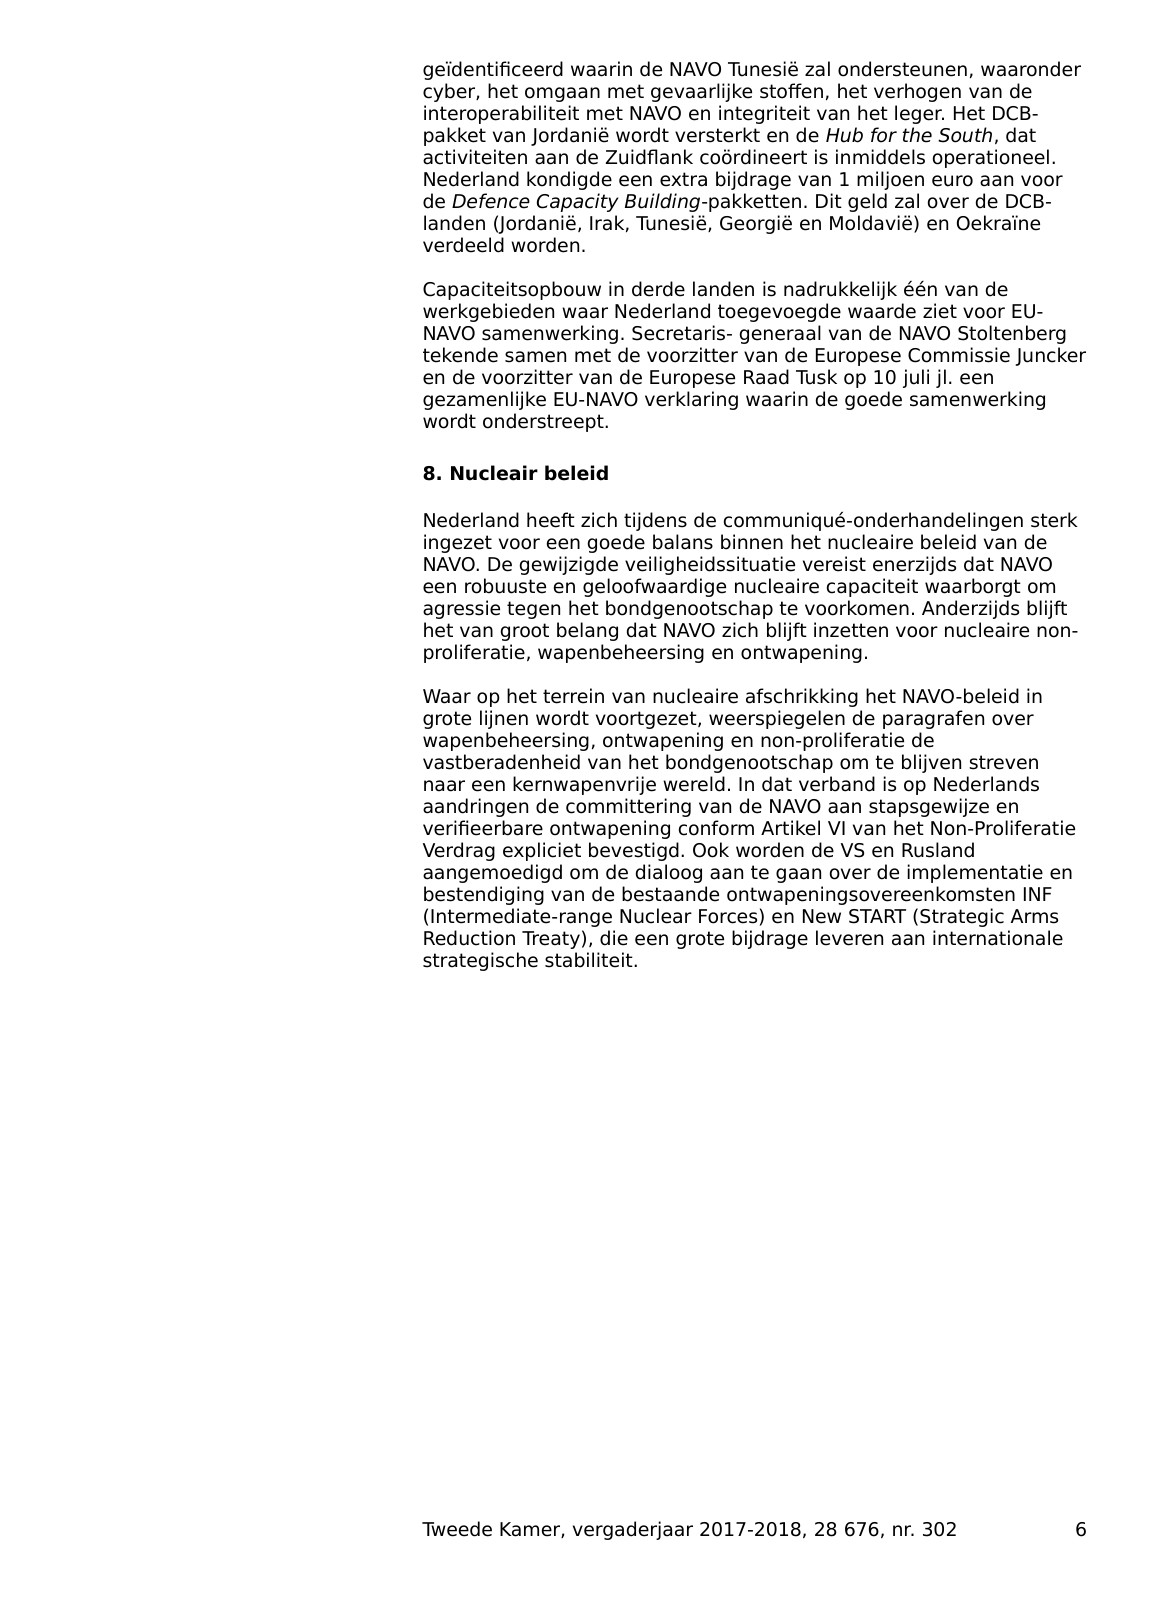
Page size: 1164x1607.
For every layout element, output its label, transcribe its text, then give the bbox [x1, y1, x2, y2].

subtitle 8. Nucleair beleid [422, 463, 1087, 485]
text Nederland heeft zich tijdens de communiqué-onderhandelingen sterk ingezet voor een goede balans binnen het nucleaire beleid van de NAVO. De gewijzigde veiligheidssituatie vereist enerzijds dat NAVO een robuuste en geloofwaardige nucleaire capaciteit waarborgt om agressie tegen het bondgenootschap te voorkomen. Anderzijds blijft het van groot belang dat NAVO zich blijft inzetten voor nucleaire non-proliferatie, wapenbeheersing en ontwapening. [422, 510, 1087, 664]
text Waar op het terrein van nucleaire afschrikking het NAVO-beleid in grote lijnen wordt voortgezet, weerspiegelen de paragrafen over wapenbeheersing, ontwapening en non-proliferatie de vastberadenheid van het bondgenootschap om te blijven streven naar een kernwapenvrije wereld. In dat verband is op Nederlands aandringen de committering van de NAVO aan stapsgewijze en verifieerbare ontwapening conform Artikel VI van het Non-Proliferatie Verdrag expliciet bevestigd. Ook worden de VS en Rusland aangemoedigd om de dialoog aan te gaan over de implementatie en bestendiging van de bestaande ontwapeningsovereenkomsten INF (Intermediate-range Nuclear Forces) en New START (Strategic Arms Reduction Treaty), die een grote bijdrage leveren aan internationale strategische stabiliteit. [422, 686, 1087, 972]
text Capaciteitsopbouw in derde landen is nadrukkelijk één van de werkgebieden waar Nederland toegevoegde waarde ziet voor EU-NAVO samenwerking. Secretaris- generaal van de NAVO Stoltenberg tekende samen met de voorzitter van de Europese Commissie Juncker en de voorzitter van de Europese Raad Tusk op 10 juli jl. een gezamenlijke EU-NAVO verklaring waarin de goede samenwerking wordt onderstreept. [422, 279, 1087, 433]
text geïdentificeerd waarin de NAVO Tunesië zal ondersteunen, waaronder cyber, het omgaan met gevaarlijke stoffen, het verhogen van de interoperabiliteit met NAVO en integriteit van het leger. Het DCB-pakket van Jordanië wordt versterkt en de Hub for the South, dat activiteiten aan de Zuidflank coördineert is inmiddels operationeel. Nederland kondigde een extra bijdrage van 1 miljoen euro aan voor de Defence Capacity Building-pakketten. Dit geld zal over de DCB-landen (Jordanië, Irak, Tunesië, Georgië en Moldavië) en Oekraïne verdeeld worden. [422, 59, 1087, 257]
